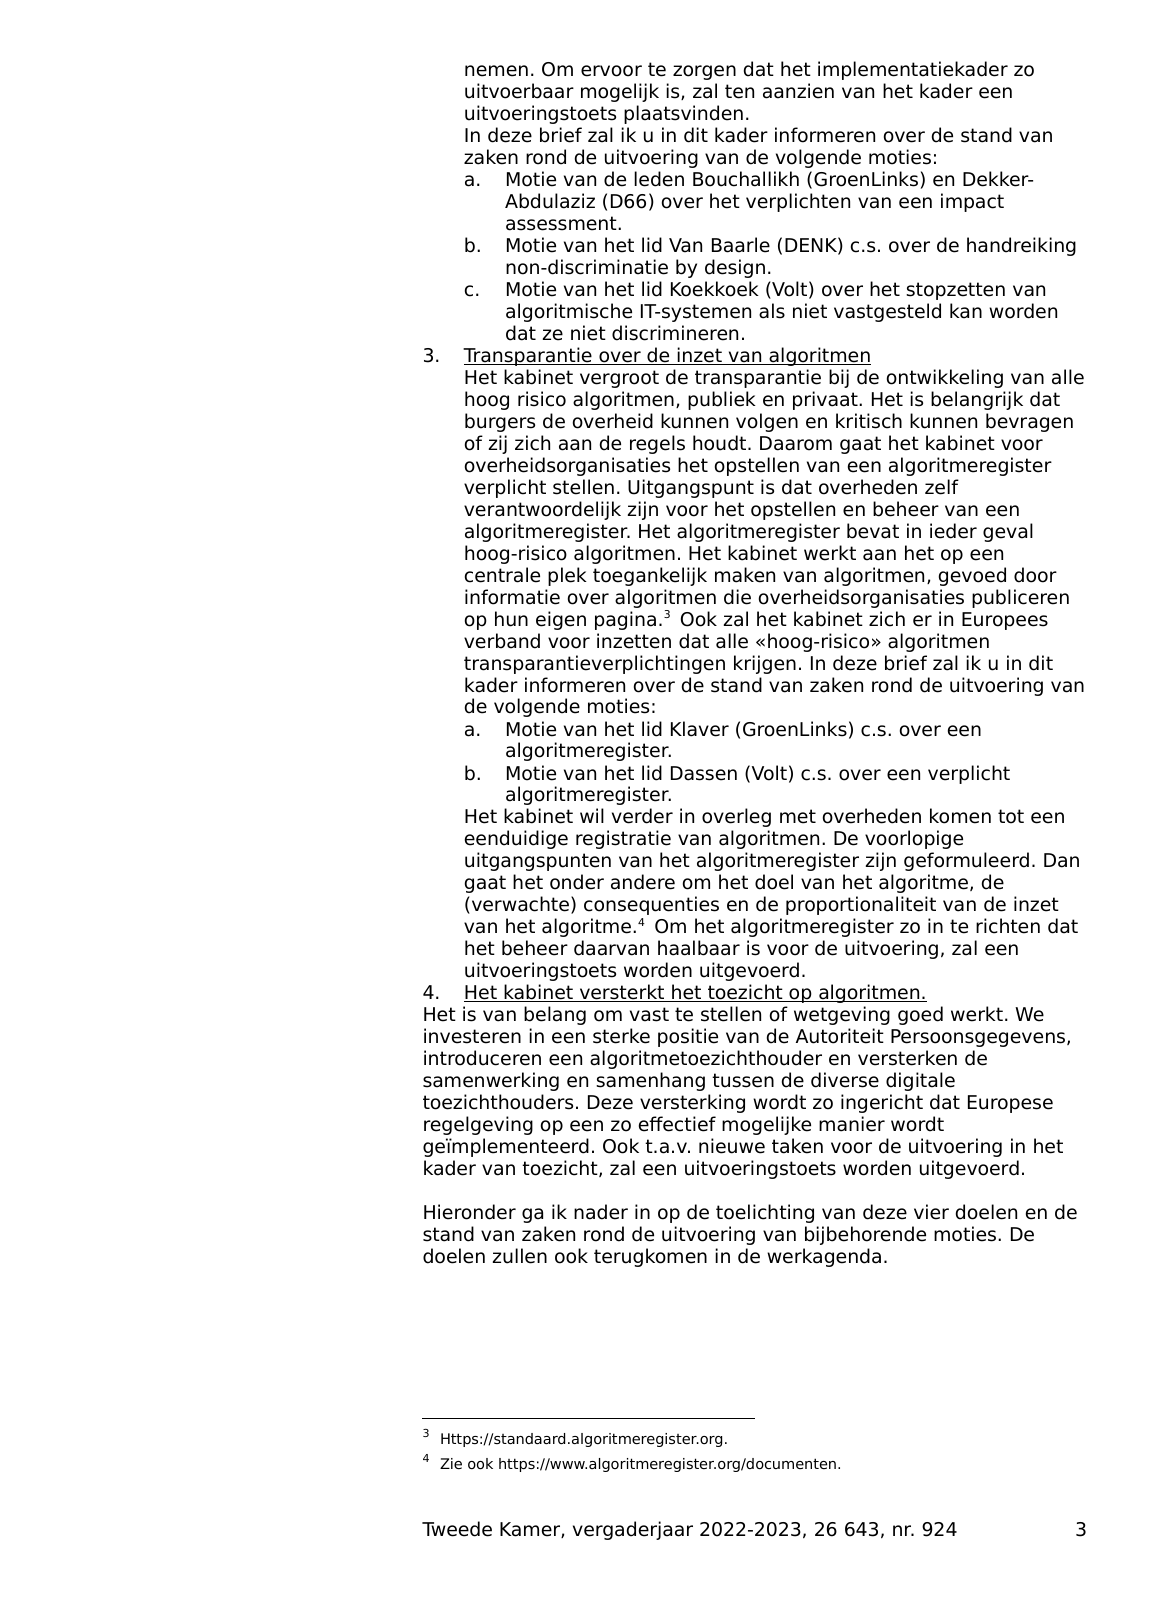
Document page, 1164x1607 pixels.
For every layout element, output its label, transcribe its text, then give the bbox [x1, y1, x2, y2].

text In deze brief zal ik u in dit kader informeren over de stand van zaken rond de uitvoering van de volgende moties: [464, 125, 1087, 169]
text Hieronder ga ik nader in op de toelichting van deze vier doelen en de stand van zaken rond de uitvoering van bijbehorende moties. De doelen zullen ook terugkomen in de werkagenda. [422, 1202, 1087, 1268]
text b. Motie van het lid Dassen (Volt) c.s. over een verplicht algoritmeregister. [464, 762, 1087, 806]
text nemen. Om ervoor te zorgen dat het implementatiekader zo uitvoerbaar mogelijk is, zal ten aanzien van het kader een uitvoeringstoets plaatsvinden. [464, 59, 1087, 125]
text 4. Het kabinet versterkt het toezicht op algoritmen. [422, 982, 1087, 1004]
text a. Motie van het lid Klaver (GroenLinks) c.s. over een algoritmeregister. [464, 718, 1087, 762]
text 3. Transparantie over de inzet van algoritmen [422, 345, 1087, 367]
text b. Motie van het lid Van Baarle (DENK) c.s. over de handreiking non-discriminatie by design. [464, 235, 1087, 279]
text Het is van belang om vast te stellen of wetgeving goed werkt. We investeren in een sterke positie van de Autoriteit Persoonsgegevens, introduceren een algoritmetoezichthouder en versterken de samenwerking en samenhang tussen de diverse digitale toezichthouders. Deze versterking wordt zo ingericht dat Europese regelgeving op een zo effectief mogelijke manier wordt geïmplementeerd. Ook t.a.v. nieuwe taken voor de uitvoering in het kader van toezicht, zal een uitvoeringstoets worden uitgevoerd. [422, 1004, 1087, 1180]
text a. Motie van de leden Bouchallikh (GroenLinks) en Dekker-Abdulaziz (D66) over het verplichten van een impact assessment. [464, 169, 1087, 235]
text Https://standaard.algoritmeregister.org. [422, 1427, 1087, 1449]
text Het kabinet vergroot de transparantie bij de ontwikkeling van alle hoog risico algoritmen, publiek en privaat. Het is belangrijk dat burgers de overheid kunnen volgen en kritisch kunnen bevragen of zij zich aan de regels houdt. Daarom gaat het kabinet voor overheidsorganisaties het opstellen van een algoritmeregister verplicht stellen. Uitgangspunt is dat overheden zelf verantwoordelijk zijn voor het opstellen en beheer van een algoritmeregister. Het algoritmeregister bevat in ieder geval hoog-risico algoritmen. Het kabinet werkt aan het op een centrale plek toegankelijk maken van algoritmen, gevoed door informatie over algoritmen die overheidsorganisaties publiceren op hun eigen pagina. Ook zal het kabinet zich er in Europees verband voor inzetten dat alle «hoog-risico» algoritmen transparantieverplichtingen krijgen. In deze brief zal ik u in dit kader informeren over de stand van zaken rond de uitvoering van de volgende moties: [464, 367, 1087, 718]
text Het kabinet wil verder in overleg met overheden komen tot een eenduidige registratie van algoritmen. De voorlopige uitgangspunten van het algoritmeregister zijn geformuleerd. Dan gaat het onder andere om het doel van het algoritme, de (verwachte) consequenties en de proportionaliteit van de inzet van het algoritme. Om het algoritmeregister zo in te richten dat het beheer daarvan haalbaar is voor de uitvoering, zal een uitvoeringstoets worden uitgevoerd. [464, 806, 1087, 982]
text c. Motie van het lid Koekkoek (Volt) over het stopzetten van algoritmische IT-systemen als niet vastgesteld kan worden dat ze niet discrimineren. [464, 279, 1087, 345]
text Zie ook https://www.algoritmeregister.org/documenten. [422, 1452, 1087, 1474]
